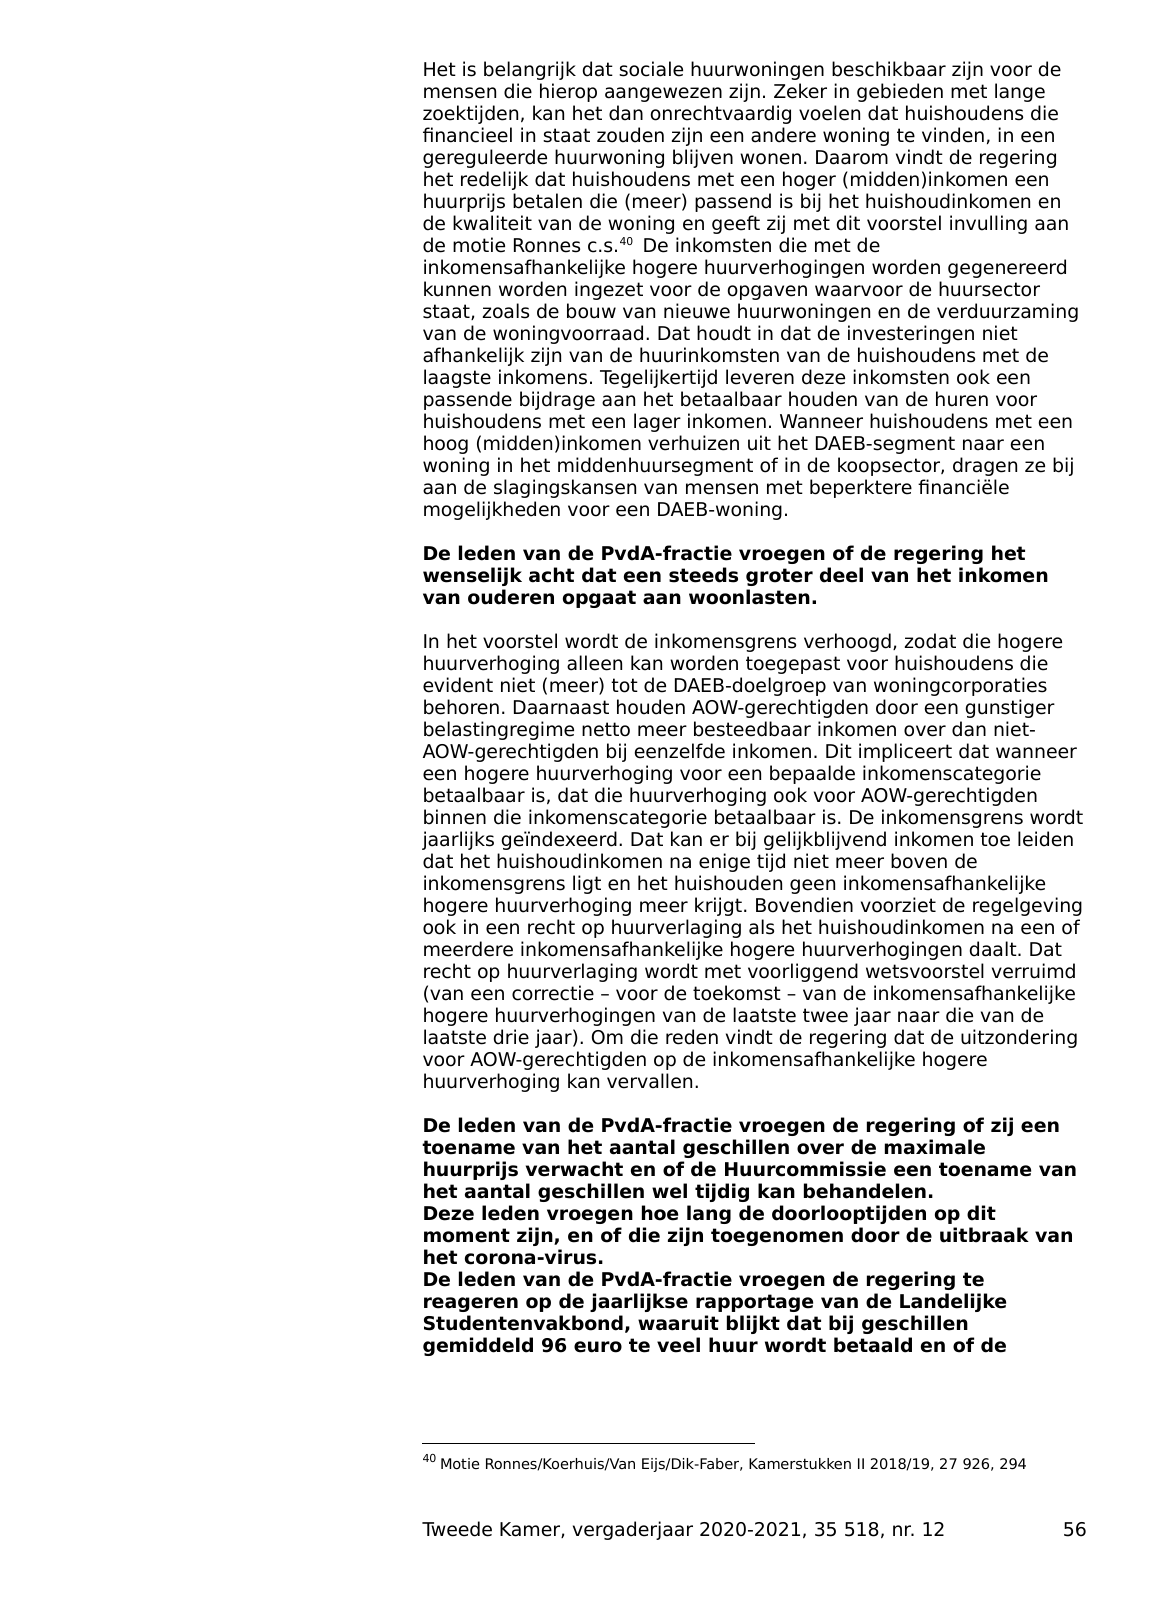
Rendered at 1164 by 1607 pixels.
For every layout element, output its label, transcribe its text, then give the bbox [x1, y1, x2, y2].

text De leden van de PvdA-fractie vroegen of de regering het wenselijk acht dat een steeds groter deel van het inkomen van ouderen opgaat aan woonlasten. [422, 543, 1087, 609]
text Deze leden vroegen hoe lang de doorlooptijden op dit moment zijn, en of die zijn toegenomen door de uitbraak van het corona-virus. [422, 1203, 1087, 1268]
text In het voorstel wordt de inkomensgrens verhoogd, zodat die hogere huurverhoging alleen kan worden toegepast voor huishoudens die evident niet (meer) tot de DAEB-doelgroep van woningcorporaties behoren. Daarnaast houden AOW-gerechtigden door een gunstiger belastingregime netto meer besteedbaar inkomen over dan niet-AOW-gerechtigden bij eenzelfde inkomen. Dit impliceert dat wanneer een hogere huurverhoging voor een bepaalde inkomenscategorie betaalbaar is, dat die huurverhoging ook voor AOW-gerechtigden binnen die inkomenscategorie betaalbaar is. De inkomensgrens wordt jaarlijks geïndexeerd. Dat kan er bij gelijkblijvend inkomen toe leiden dat het huishoudinkomen na enige tijd niet meer boven de inkomensgrens ligt en het huishouden geen inkomensafhankelijke hogere huurverhoging meer krijgt. Bovendien voorziet de regelgeving ook in een recht op huurverlaging als het huishoudinkomen na een of meerdere inkomensafhankelijke hogere huurverhogingen daalt. Dat recht op huurverlaging wordt met voorliggend wetsvoorstel verruimd (van een correctie – voor de toekomst – van de inkomensafhankelijke hogere huurverhogingen van de laatste twee jaar naar die van de laatste drie jaar). Om die reden vindt de regering dat de uitzondering voor AOW-gerechtigden op de inkomensafhankelijke hogere huurverhoging kan vervallen. [422, 631, 1087, 1092]
text De leden van de PvdA-fractie vroegen de regering te reageren op de jaarlijkse rapportage van de Landelijke Studentenvakbond, waaruit blijkt dat bij geschillen gemiddeld 96 euro te veel huur wordt betaald en of de [422, 1268, 1087, 1356]
text Motie Ronnes/Koerhuis/Van Eijs/Dik-Faber, Kamerstukken II 2018/19, 27 926, 294 [422, 1452, 1087, 1474]
text Het is belangrijk dat sociale huurwoningen beschikbaar zijn voor de mensen die hierop aangewezen zijn. Zeker in gebieden met lange zoektijden, kan het dan onrechtvaardig voelen dat huishoudens die financieel in staat zouden zijn een andere woning te vinden, in een gereguleerde huurwoning blijven wonen. Daarom vindt de regering het redelijk dat huishoudens met een hoger (midden)inkomen een huurprijs betalen die (meer) passend is bij het huishoudinkomen en de kwaliteit van de woning en geeft zij met dit voorstel invulling aan de motie Ronnes c.s. De inkomsten die met de inkomensafhankelijke hogere huurverhogingen worden gegenereerd kunnen worden ingezet voor de opgaven waarvoor de huursector staat, zoals de bouw van nieuwe huurwoningen en de verduurzaming van de woningvoorraad. Dat houdt in dat de investeringen niet afhankelijk zijn van de huurinkomsten van de huishoudens met de laagste inkomens. Tegelijkertijd leveren deze inkomsten ook een passende bijdrage aan het betaalbaar houden van de huren voor huishoudens met een lager inkomen. Wanneer huishoudens met een hoog (midden)inkomen verhuizen uit het DAEB-segment naar een woning in het middenhuursegment of in de koopsector, dragen ze bij aan de slagingskansen van mensen met beperktere financiële mogelijkheden voor een DAEB-woning. [422, 59, 1087, 521]
text De leden van de PvdA-fractie vroegen de regering of zij een toename van het aantal geschillen over de maximale huurprijs verwacht en of de Huurcommissie een toename van het aantal geschillen wel tijdig kan behandelen. [422, 1115, 1087, 1203]
